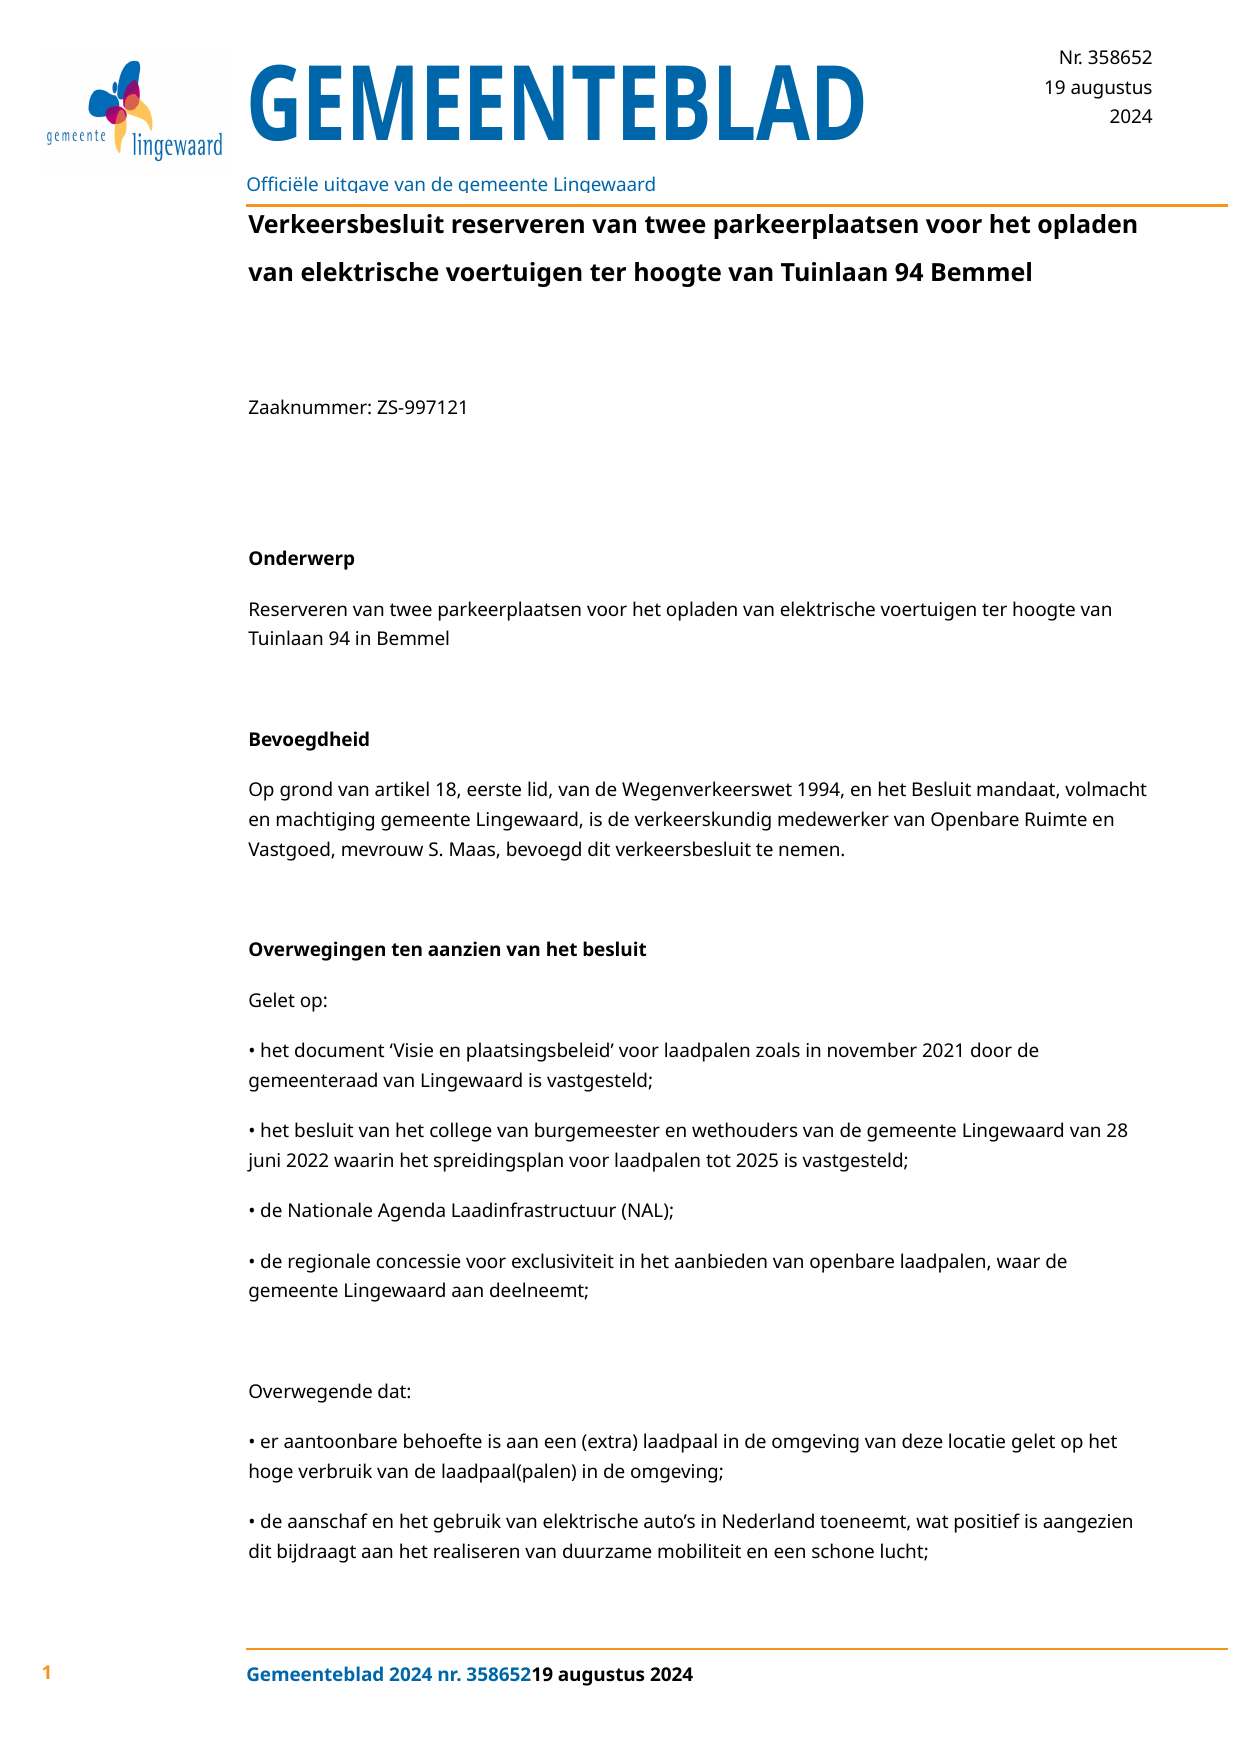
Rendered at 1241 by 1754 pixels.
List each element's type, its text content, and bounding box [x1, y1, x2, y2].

text • het document ‘Visie en plaatsingsbeleid’ voor laadpalen zoals in november 2021 door de gemeenteraad van Lingewaard is vastgesteld; [248, 1037, 1152, 1093]
text Op grond van artikel 18, eerste lid, van de Wegenverkeerswet 1994, en het Besluit mandaat, volmacht en machtiging gemeente Lingewaard, is de verkeerskundig medewerker van Openbare Ruimte en Vastgoed, mevrouw S. Maas, bevoegd dit verkeersbesluit te nemen. [248, 777, 1152, 861]
text Onderwerp [248, 545, 1152, 571]
text Overwegingen ten aanzien van het besluit [248, 937, 1152, 962]
text • het besluit van het college van burgemeester en wethouders van de gemeente Lingewaard van 28 juni 2022 waarin het spreidingsplan voor laadpalen tot 2025 is vastgesteld; [248, 1117, 1152, 1173]
text Zaaknummer: ZS-997121 [248, 394, 1152, 420]
text • er aantoonbare behoefte is aan een (extra) laadpaal in de omgeving van deze locatie gelet op het hoge verbruik van de laadpaal(palen) in de omgeving; [248, 1429, 1152, 1484]
text • de regionale concessie voor exclusiviteit in het aanbieden van openbare laadpalen, waar de gemeente Lingewaard aan deelneemt; [248, 1248, 1152, 1303]
text Verkeersbesluit reserveren van twee parkeerplaatsen voor het opladen van elektrische voertuigen ter hoogte van Tuinlaan 94 Bemmel [248, 207, 1152, 288]
text Reserveren van twee parkeerplaatsen voor het opladen van elektrische voertuigen ter hoogte van Tuinlaan 94 in Bemmel [248, 596, 1152, 651]
picture [41, 47, 231, 172]
text • de aanschaf en het gebruik van elektrische auto’s in Nederland toeneemt, wat positief is aangezien dit bijdraagt aan het realiseren van duurzame mobiliteit en een schone lucht; [248, 1509, 1152, 1564]
text • de Nationale Agenda Laadinfrastructuur (NAL); [248, 1197, 1152, 1223]
text Gelet op: [248, 987, 1152, 1013]
text Overwegende dat: [248, 1378, 1152, 1404]
text Bevoegdheid [248, 726, 1152, 752]
